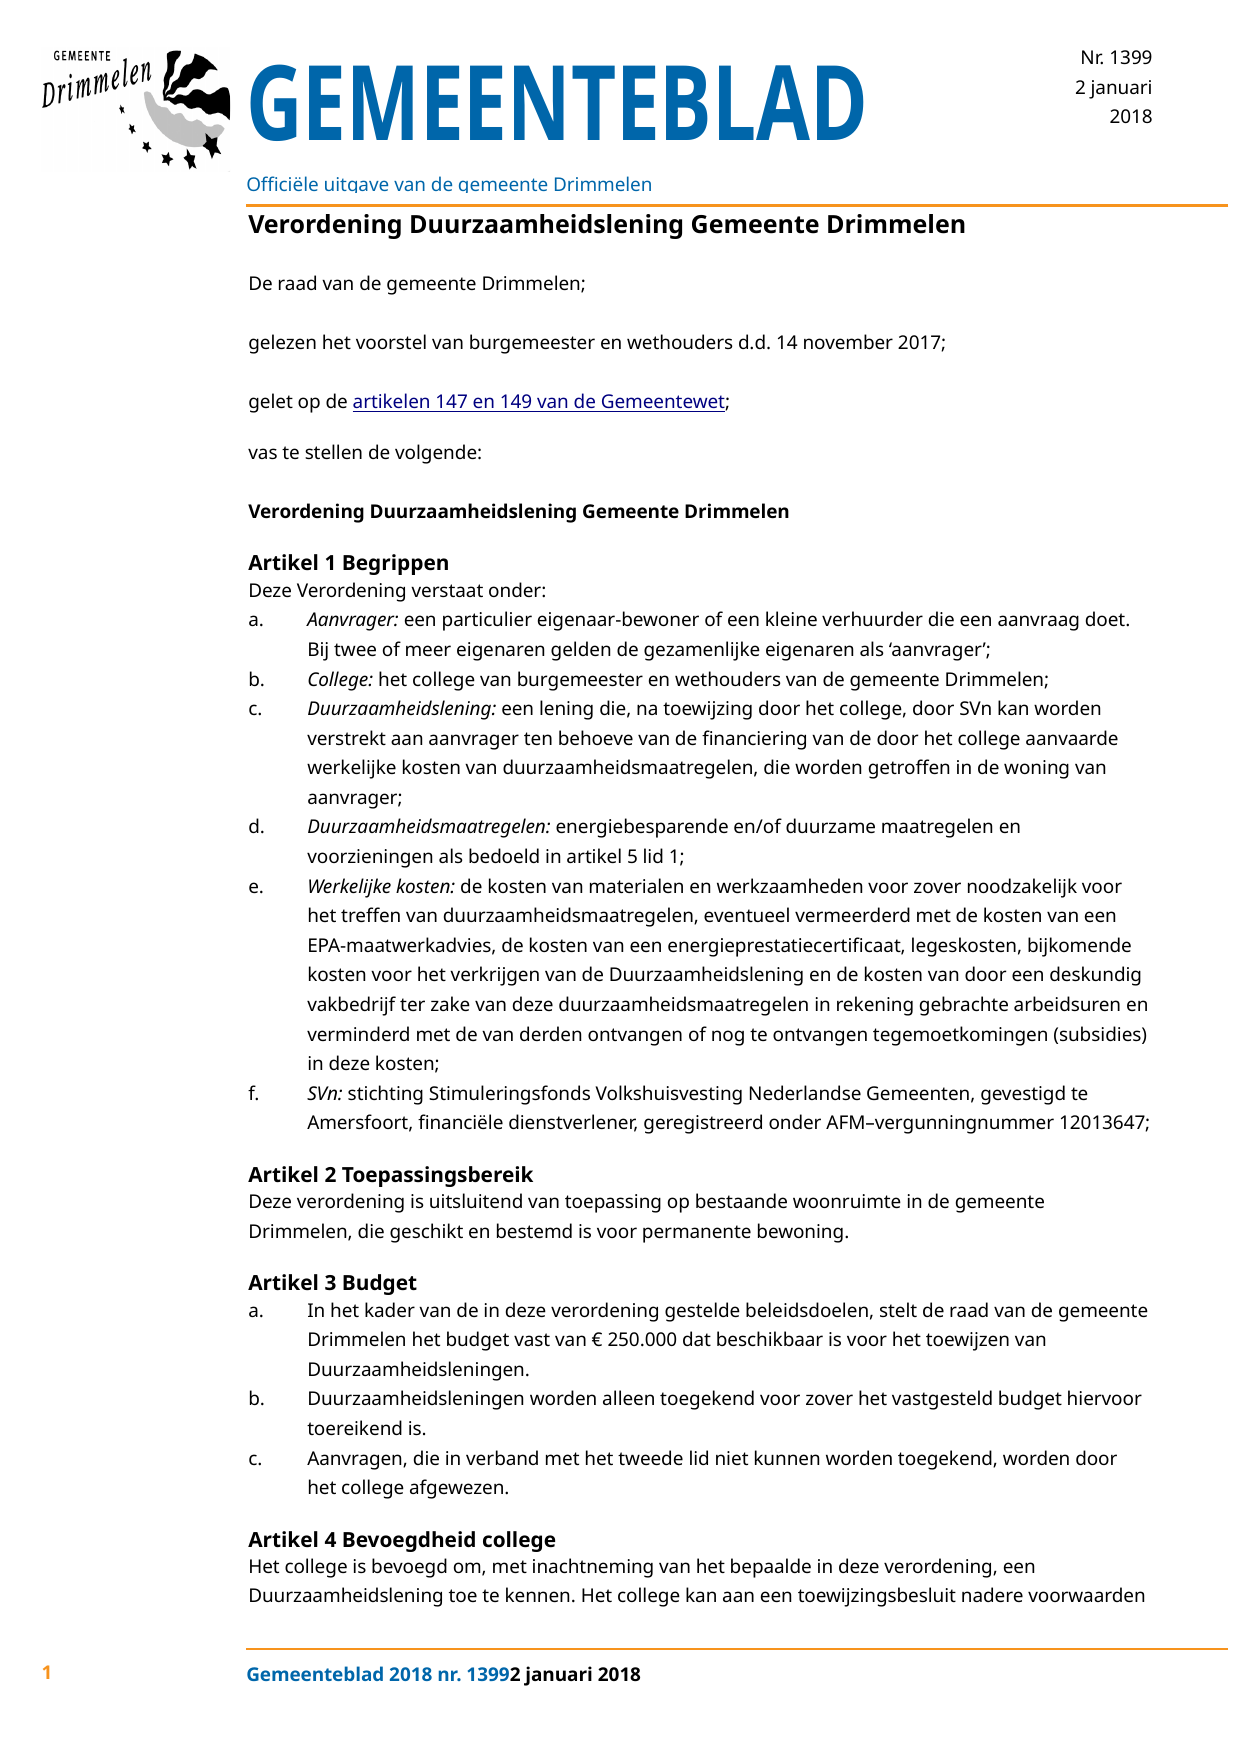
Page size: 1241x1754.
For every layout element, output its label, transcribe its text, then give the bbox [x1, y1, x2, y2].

text Deze verordening is uitsluitend van toepassing op bestaande woonruimte in de gemeente Drimmelen, die geschikt en bestemd is voor permanente bewoning. [248, 1188, 1152, 1244]
text Artikel 2 Toepassingsbereik [248, 1160, 1152, 1188]
list SVn: stichting Stimuleringsfonds Volkshuisvesting Nederlandse Gemeenten, gevestigd te Amersfoort, financiële dienstverlener, geregistreerd onder AFM–vergunningnummer 12013647; [248, 1080, 1152, 1135]
text gelet op de artikelen 147 en 149 van de Gemeentewet; [248, 389, 1152, 414]
list Duurzaamheidsleningen worden alleen toegekend voor zover het vastgesteld budget hiervoor toereikend is. [248, 1386, 1152, 1441]
list Duurzaamheidsmaatregelen: energiebesparende en/of duurzame maatregelen en voorzieningen als bedoeld in artikel 5 lid 1; [248, 814, 1152, 869]
text vas te stellen de volgende: [248, 439, 1152, 465]
list College: het college van burgemeester en wethouders van de gemeente Drimmelen; [248, 666, 1152, 691]
text gelezen het voorstel van burgemeester en wethouders d.d. 14 november 2017; [248, 329, 1152, 355]
list In het kader van de in deze verordening gestelde beleidsdoelen, stelt de raad van de gemeente Drimmelen het budget vast van € 250.000 dat beschikbaar is voor het toewijzen van Duurzaamheidsleningen. [248, 1297, 1152, 1382]
list Werkelijke kosten: de kosten van materialen en werkzaamheden voor zover noodzakelijk voor het treffen van duurzaamheidsmaatregelen, eventueel vermeerderd met de kosten van een EPA-maatwerkadvies, de kosten van een energieprestatiecertificaat, legeskosten, bijkomende kosten voor het verkrijgen van de Duurzaamheidslening en de kosten van door een deskundig vakbedrijf ter zake van deze duurzaamheidsmaatregelen in rekening gebrachte arbeidsuren en verminderd met de van derden ontvangen of nog te ontvangen tegemoetkomingen (subsidies) in deze kosten; [248, 873, 1152, 1076]
list Aanvragen, die in verband met het tweede lid niet kunnen worden toegekend, worden door het college afgewezen. [248, 1445, 1152, 1500]
text Verordening Duurzaamheidslening Gemeente Drimmelen [248, 207, 1152, 241]
text Artikel 4 Bevoegdheid college [248, 1525, 1152, 1553]
picture [41, 47, 231, 172]
text Deze Verordening verstaat onder: [248, 577, 1152, 603]
text Het college is bevoegd om, met inachtneming van het bepaalde in deze verordening, een Duurzaamheidslening toe te kennen. Het college kan aan een toewijzingsbesluit nadere voorwaarden [248, 1553, 1152, 1608]
text Artikel 1 Begrippen [248, 548, 1152, 577]
text Verordening Duurzaamheidslening Gemeente Drimmelen [248, 498, 1152, 524]
list Aanvrager: een particulier eigenaar-bewoner of een kleine verhuurder die een aanvraag doet. Bij twee of meer eigenaren gelden de gezamenlijke eigenaren als ‘aanvrager’; [248, 607, 1152, 662]
text Artikel 3 Budget [248, 1268, 1152, 1297]
list Duurzaamheidslening: een lening die, na toewijzing door het college, door SVn kan worden verstrekt aan aanvrager ten behoeve van de financiering van de door het college aanvaarde werkelijke kosten van duurzaamheidsmaatregelen, die worden getroffen in de woning van aanvrager; [248, 695, 1152, 810]
text De raad van de gemeente Drimmelen; [248, 270, 1152, 296]
